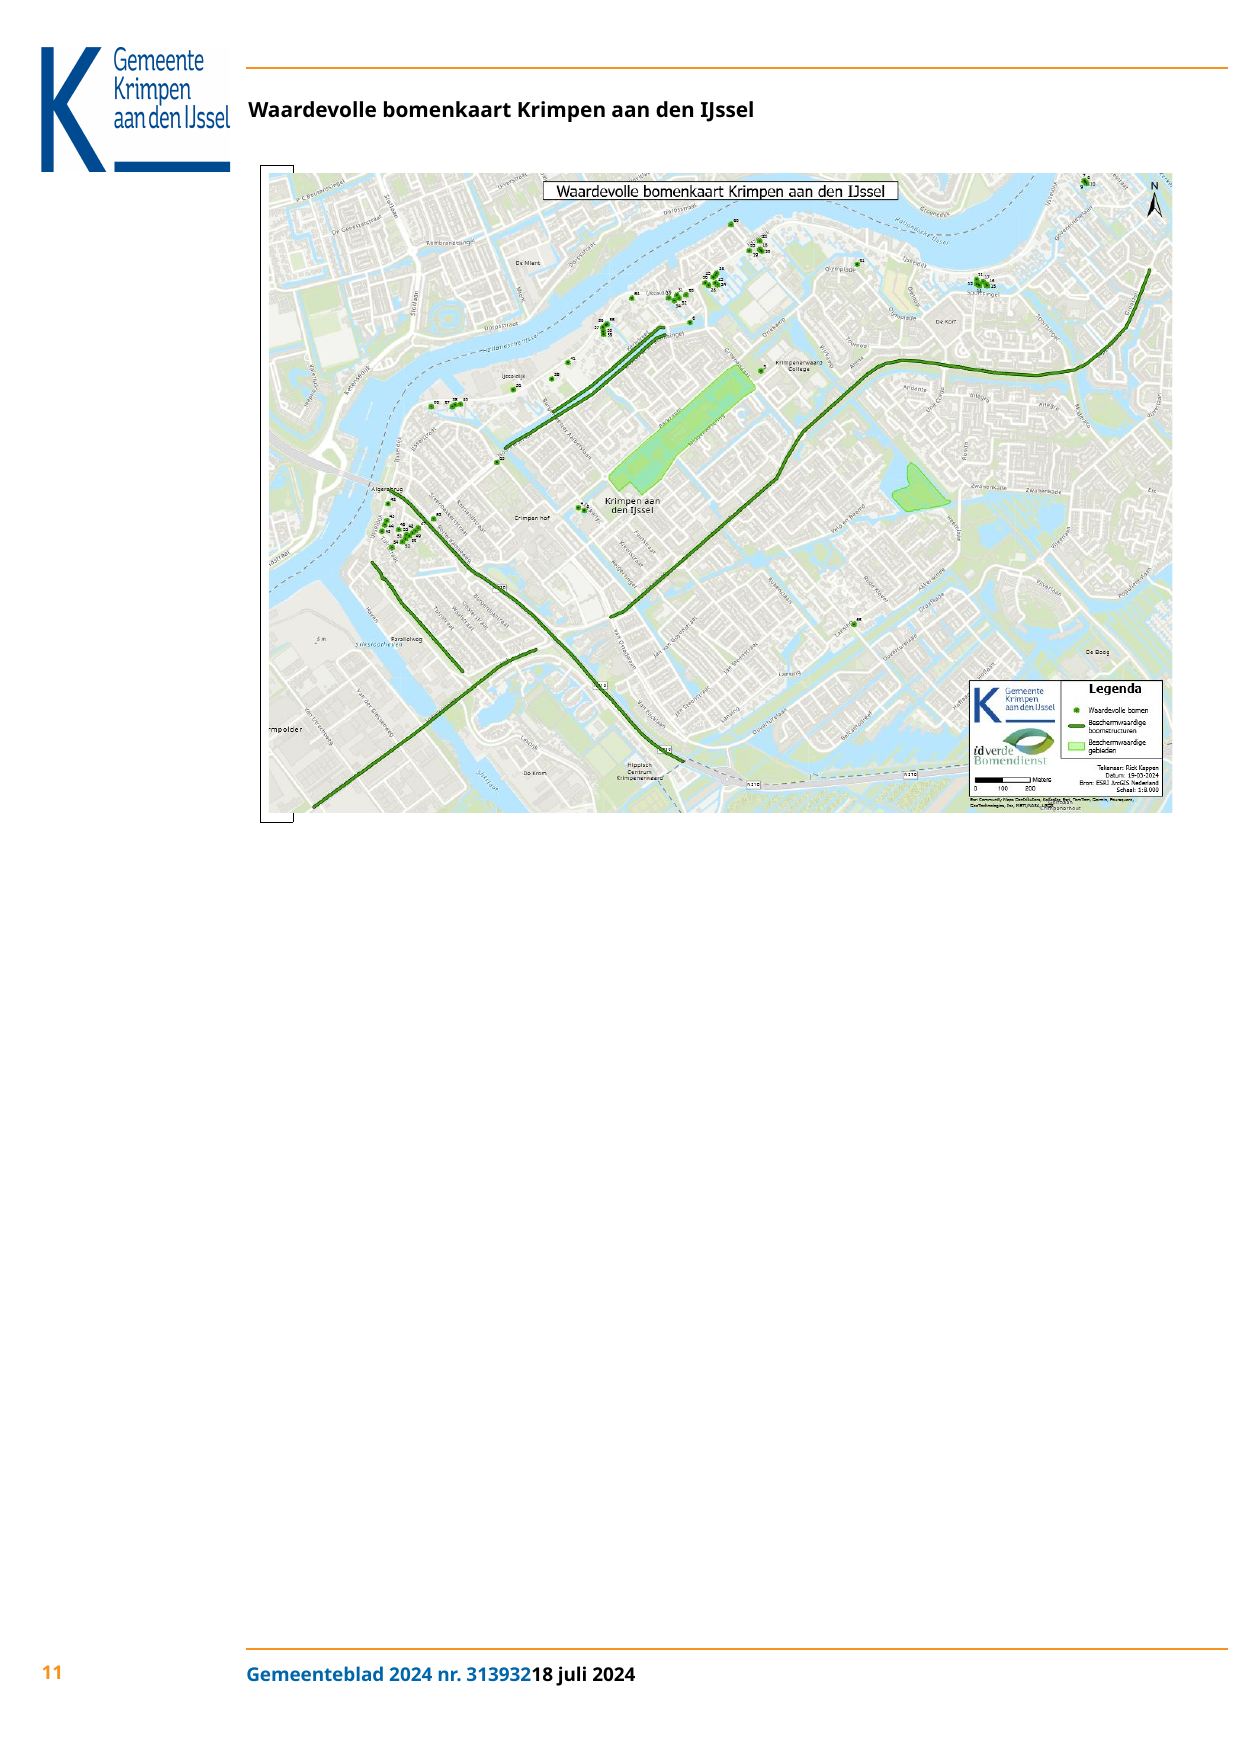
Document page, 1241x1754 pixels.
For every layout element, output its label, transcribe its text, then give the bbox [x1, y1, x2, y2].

text Waardevolle bomenkaart Krimpen aan den IJssel [248, 95, 1152, 123]
picture [41, 47, 231, 172]
picture [268, 173, 1173, 813]
